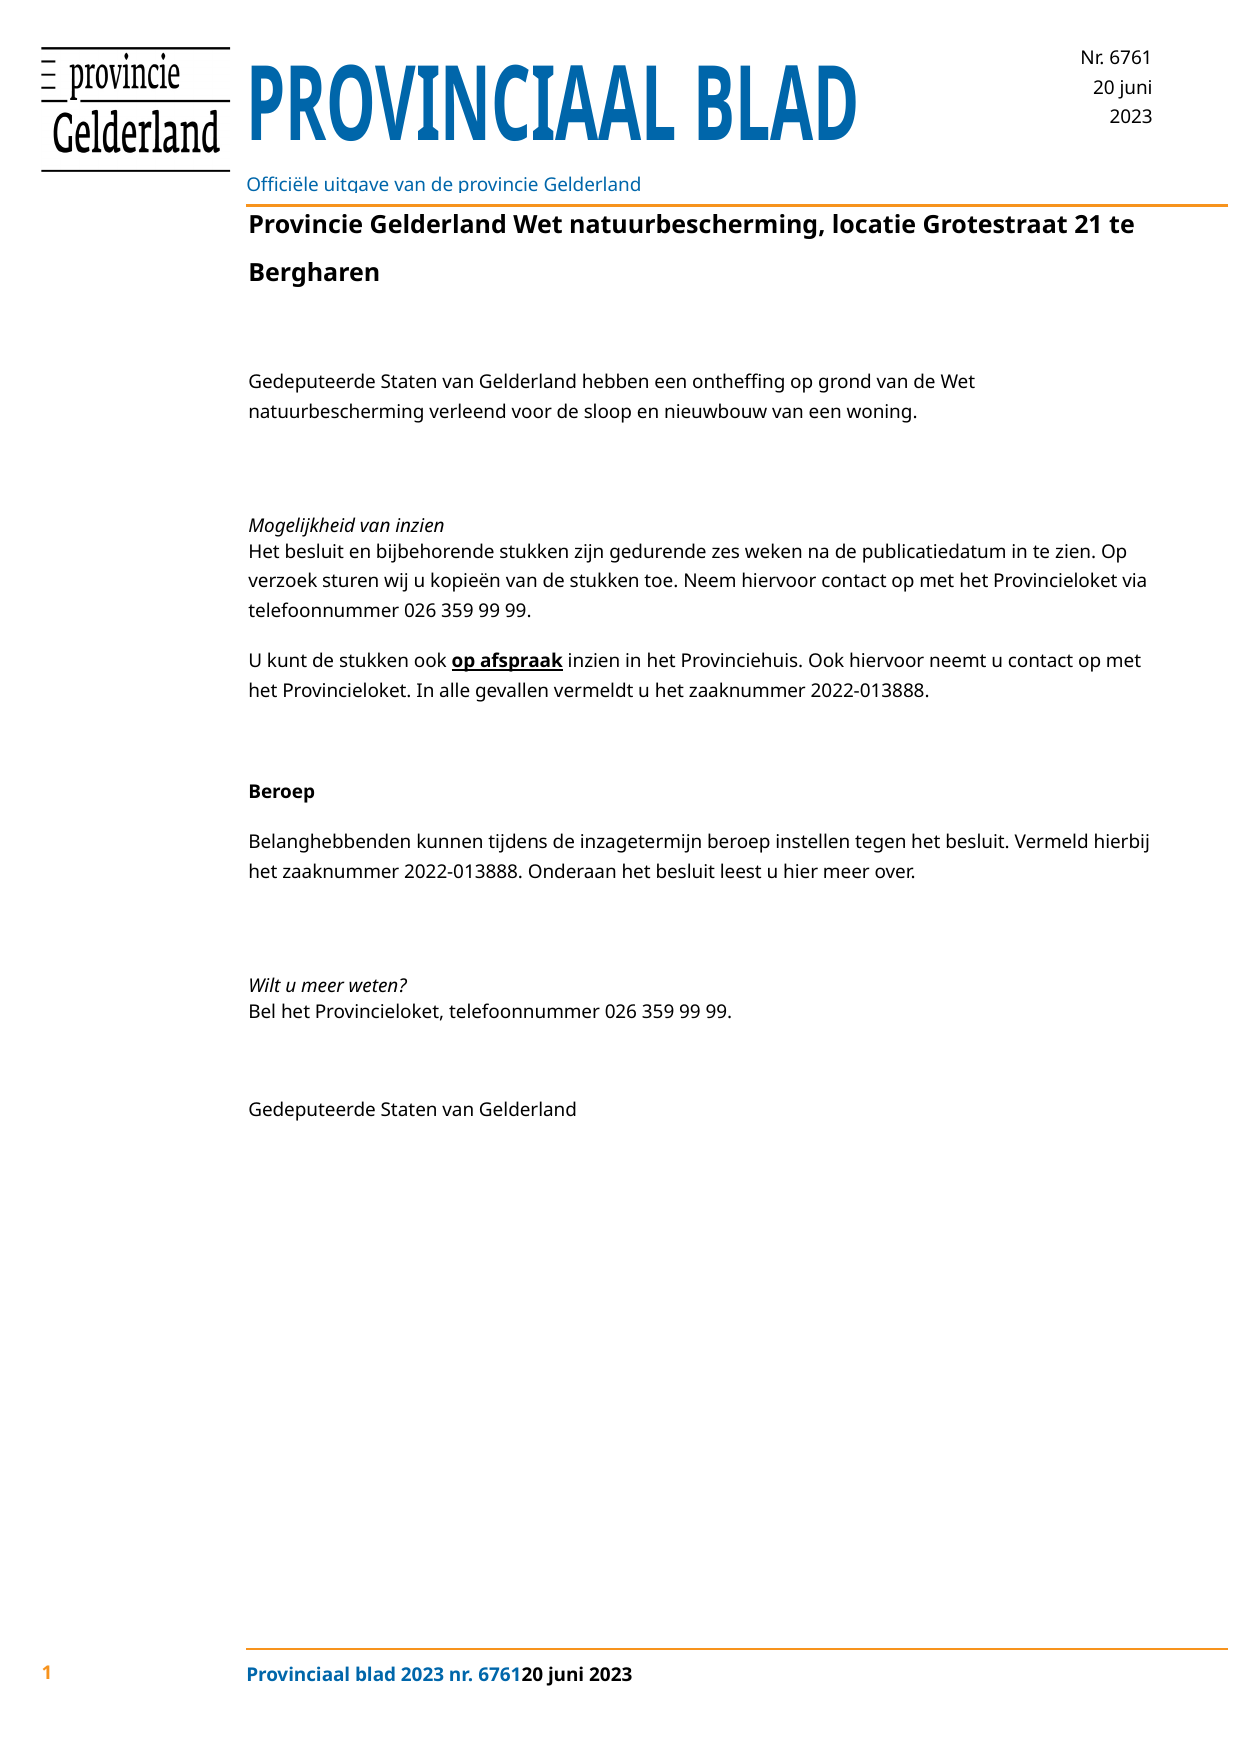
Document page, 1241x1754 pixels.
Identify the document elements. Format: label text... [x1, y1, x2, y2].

text Belanghebbenden kunnen tijdens de inzagetermijn beroep instellen tegen het besluit. Vermeld hierbij het zaaknummer 2022-013888. Onderaan het besluit leest u hier meer over. [248, 828, 1152, 884]
text Gedeputeerde Staten van Gelderland hebben een ontheffing op grond van de Wet natuurbescherming verleend voor de sloop en nieuwbouw van een woning. [248, 368, 1152, 424]
text Het besluit en bijbehorende stukken zijn gedurende zes weken na de publicatiedatum in te zien. Op verzoek sturen wij u kopieën van de stukken toe. Neem hiervoor contact op met het Provincieloket via telefoonnummer 026 359 99 99. [248, 538, 1152, 623]
text Mogelijkheid van inzien [248, 512, 1152, 538]
picture [41, 47, 231, 172]
text Wilt u meer weten? [248, 972, 1152, 998]
text Provincie Gelderland Wet natuurbescherming, locatie Grotestraat 21 te Bergharen [248, 207, 1152, 288]
text Beroep [248, 778, 1152, 804]
text Bel het Provincieloket, telefoonnummer 026 359 99 99. [248, 998, 1152, 1024]
text Gedeputeerde Staten van Gelderland [248, 1096, 1152, 1122]
text U kunt de stukken ook op afspraak inzien in het Provinciehuis. Ook hiervoor neemt u contact op met het Provincieloket. In alle gevallen vermeldt u het zaaknummer 2022-013888. [248, 648, 1152, 703]
